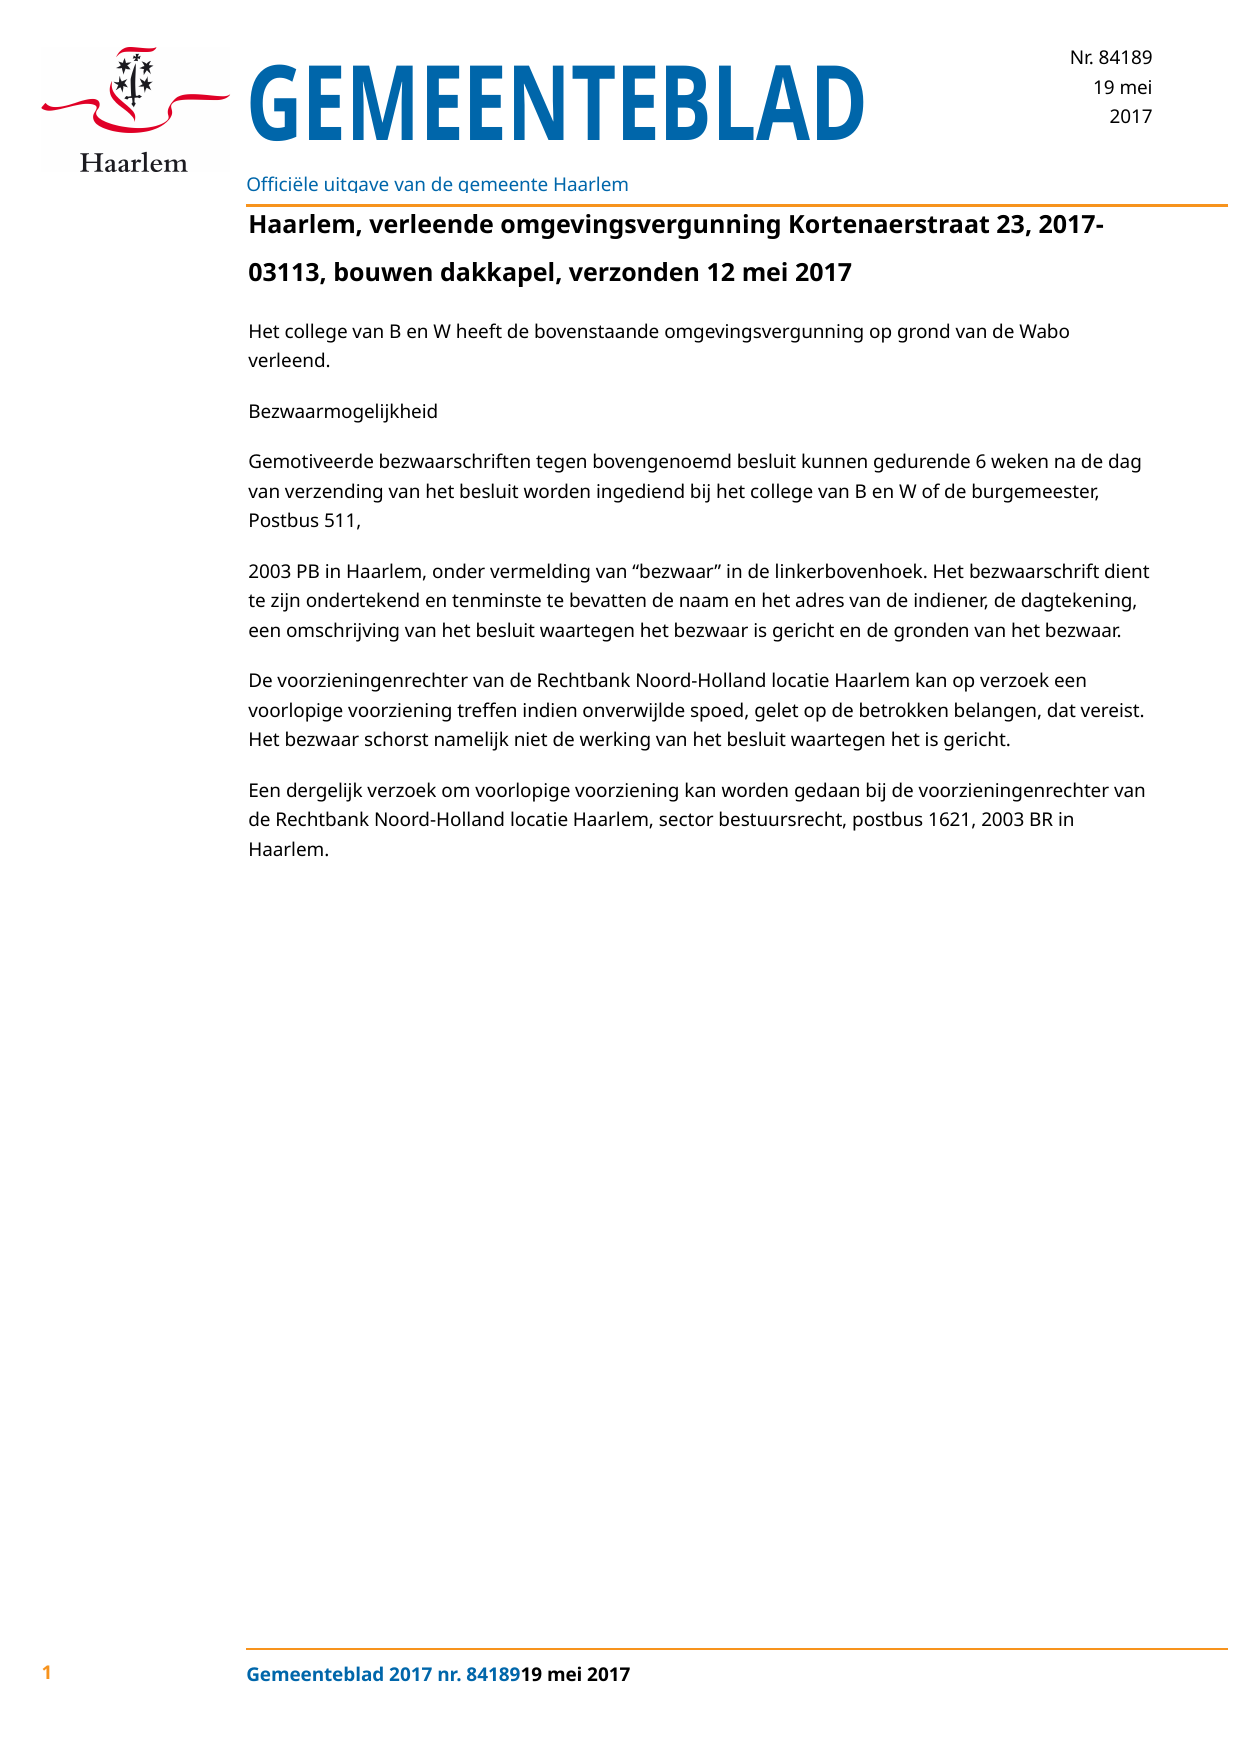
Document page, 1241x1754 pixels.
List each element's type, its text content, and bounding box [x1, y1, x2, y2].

text Het college van B en W heeft de bovenstaande omgevingsvergunning op grond van de Wabo verleend. [248, 318, 1152, 373]
text Gemotiveerde bezwaarschriften tegen bovengenoemd besluit kunnen gedurende 6 weken na de dag van verzending van het besluit worden ingediend bij het college van B en W of de burgemeester, Postbus 511, [248, 448, 1152, 533]
picture [41, 47, 231, 172]
text Haarlem, verleende omgevingsvergunning Kortenaerstraat 23, 2017-03113, bouwen dakkapel, verzonden 12 mei 2017 [248, 207, 1152, 288]
text Bezwaarmogelijkheid [248, 398, 1152, 424]
text 2003 PB in Haarlem, onder vermelding van “bezwaar” in de linkerbovenhoek. Het bezwaarschrift dient te zijn ondertekend en tenminste te bevatten de naam en het adres van de indiener, de dagtekening, een omschrijving van het besluit waartegen het bezwaar is gericht en de gronden van het bezwaar. [248, 558, 1152, 643]
text Een dergelijk verzoek om voorlopige voorziening kan worden gedaan bij de voorzieningenrechter van de Rechtbank Noord-Holland locatie Haarlem, sector bestuursrecht, postbus 1621, 2003 BR in Haarlem. [248, 777, 1152, 862]
text De voorzieningenrechter van de Rechtbank Noord-Holland locatie Haarlem kan op verzoek een voorlopige voorziening treffen indien onverwijlde spoed, gelet op de betrokken belangen, dat vereist. Het bezwaar schorst namelijk niet de werking van het besluit waartegen het is gericht. [248, 667, 1152, 752]
